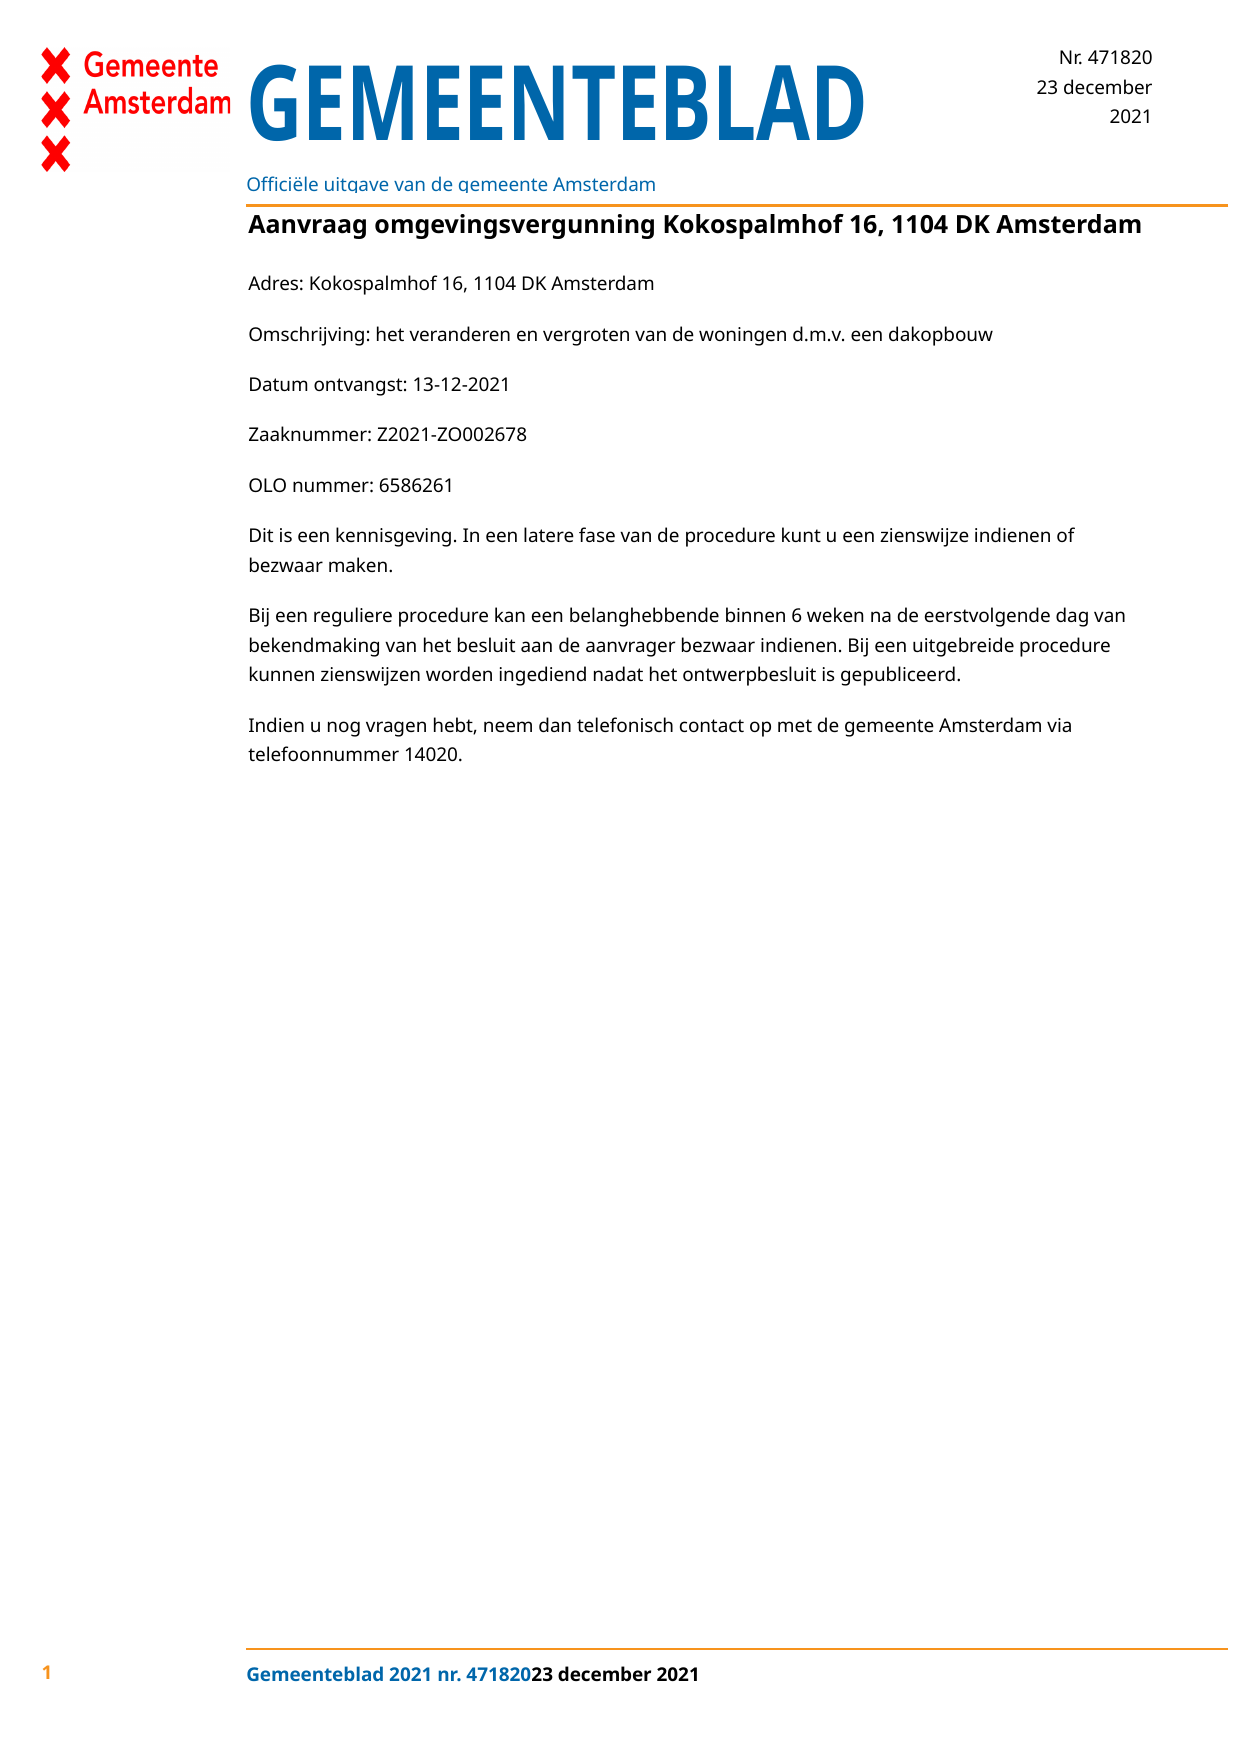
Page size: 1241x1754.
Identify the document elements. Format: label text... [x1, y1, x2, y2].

text Omschrijving: het veranderen en vergroten van de woningen d.m.v. een dakopbouw [248, 321, 1152, 346]
text OLO nummer: 6586261 [248, 472, 1152, 498]
text Zaaknummer: Z2021-ZO002678 [248, 422, 1152, 447]
text Indien u nog vragen hebt, neem dan telefonisch contact op met de gemeente Amsterdam via telefoonnummer 14020. [248, 712, 1152, 767]
picture [41, 47, 231, 172]
text Aanvraag omgevingsvergunning Kokospalmhof 16, 1104 DK Amsterdam [248, 207, 1152, 241]
text Bij een reguliere procedure kan een belanghebbende binnen 6 weken na de eerstvolgende dag van bekendmaking van het besluit aan de aanvrager bezwaar indienen. Bij een uitgebreide procedure kunnen zienswijzen worden ingediend nadat het ontwerpbesluit is gepubliceerd. [248, 602, 1152, 687]
text Adres: Kokospalmhof 16, 1104 DK Amsterdam [248, 270, 1152, 296]
text Dit is een kennisgeving. In een latere fase van de procedure kunt u een zienswijze indienen of bezwaar maken. [248, 522, 1152, 578]
text Datum ontvangst: 13-12-2021 [248, 371, 1152, 397]
